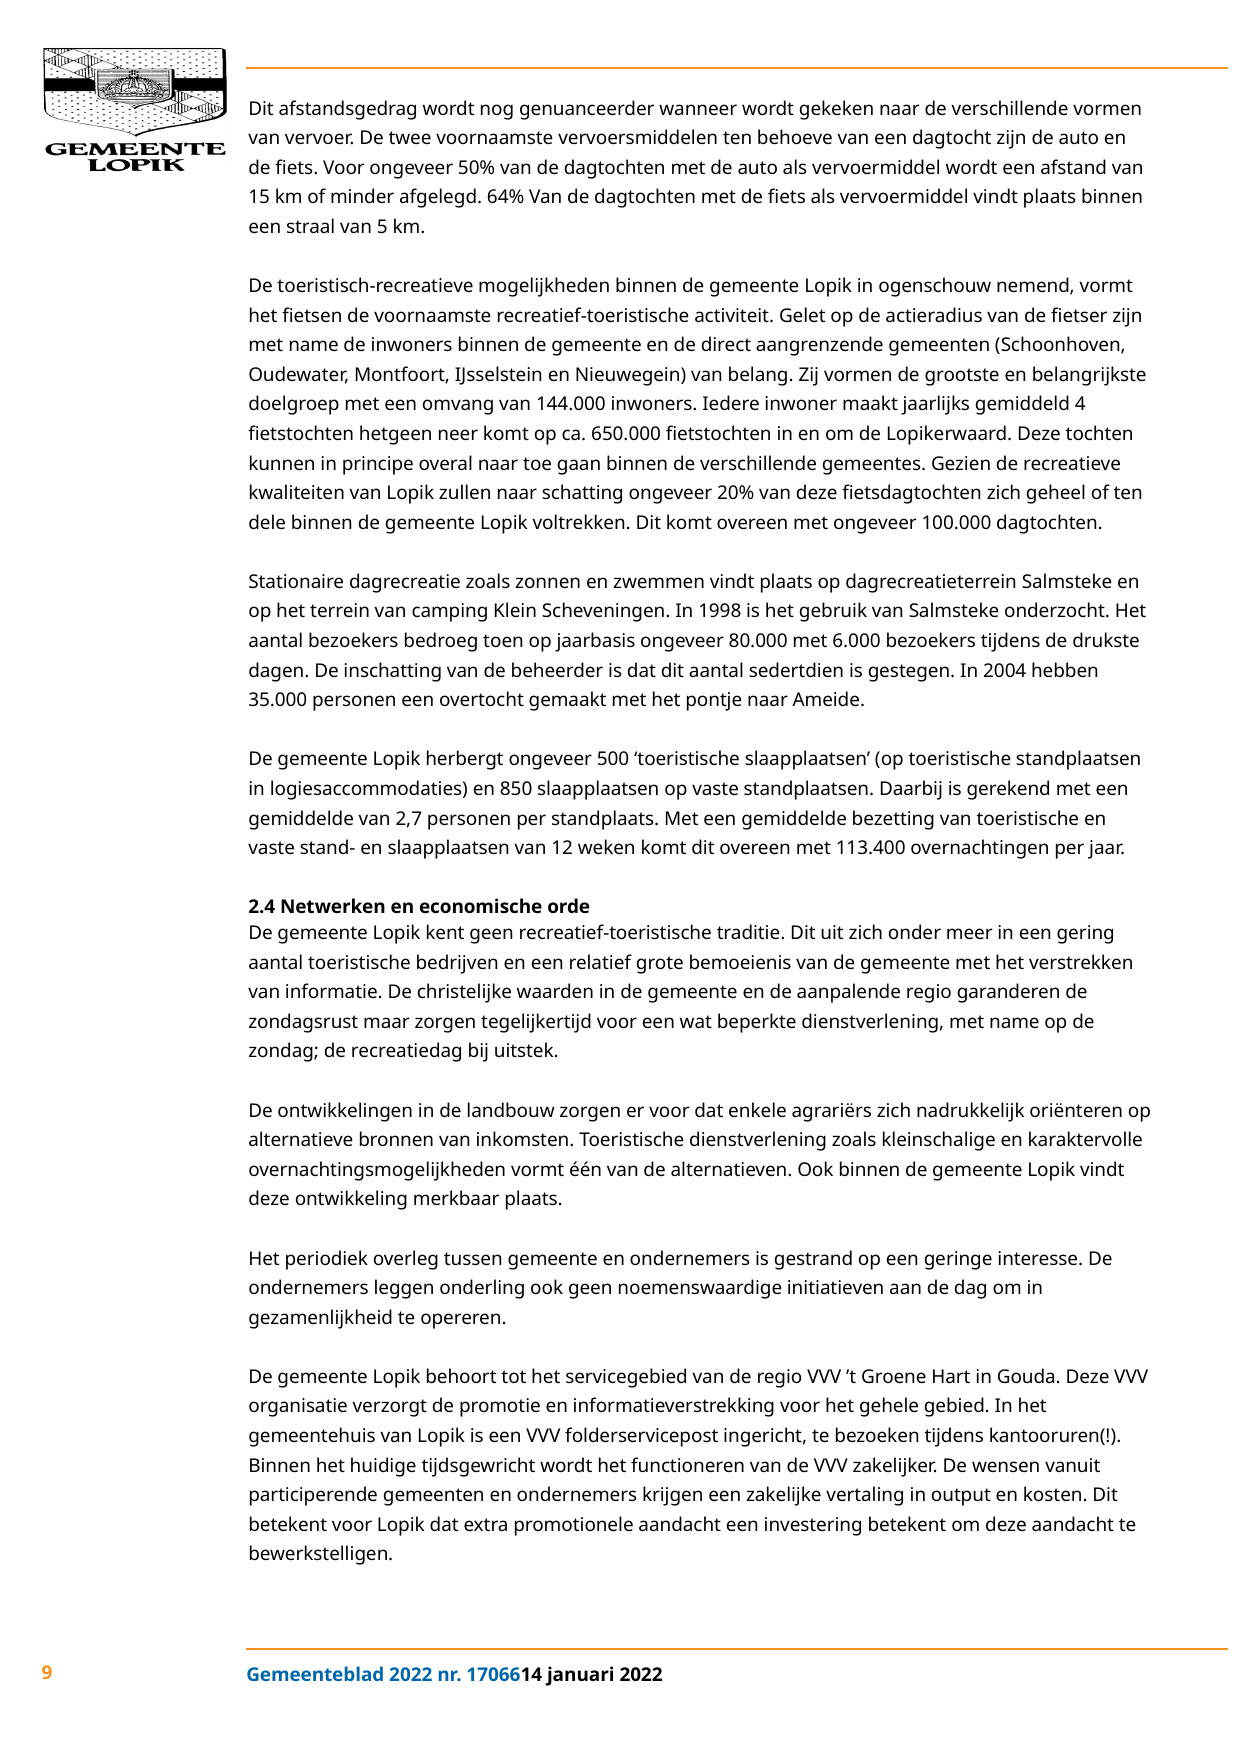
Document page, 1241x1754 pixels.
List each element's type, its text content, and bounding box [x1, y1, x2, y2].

text De ontwikkelingen in de landbouw zorgen er voor dat enkele agrariërs zich nadrukkelijk oriënteren op alternatieve bronnen van inkomsten. Toeristische dienstverlening zoals kleinschalige en karaktervolle overnachtingsmogelijkheden vormt één van de alternatieven. Ook binnen de gemeente Lopik vindt deze ontwikkeling merkbaar plaats. [248, 1097, 1152, 1211]
text 2.4 Netwerken en economische orde [248, 893, 1152, 919]
text Dit afstandsgedrag wordt nog genuanceerder wanneer wordt gekeken naar de verschillende vormen van vervoer. De twee voornaamste vervoersmiddelen ten behoeve van een dagtocht zijn de auto en de fiets. Voor ongeveer 50% van de dagtochten met de auto als vervoermiddel wordt een afstand van 15 km of minder afgelegd. 64% Van de dagtochten met de fiets als vervoermiddel vindt plaats binnen een straal van 5 km. [248, 95, 1152, 239]
text De toeristisch-recreatieve mogelijkheden binnen de gemeente Lopik in ogenschouw nemend, vormt het fietsen de voornaamste recreatief-toeristische activiteit. Gelet op de actieradius van de fietser zijn met name de inwoners binnen de gemeente en de direct aangrenzende gemeenten (Schoonhoven, Oudewater, Montfoort, IJsselstein en Nieuwegein) van belang. Zij vormen de grootste en belangrijkste doelgroep met een omvang van 144.000 inwoners. Iedere inwoner maakt jaarlijks gemiddeld 4 fietstochten hetgeen neer komt op ca. 650.000 fietstochten in en om de Lopikerwaard. Deze tochten kunnen in principe overal naar toe gaan binnen de verschillende gemeentes. Gezien de recreatieve kwaliteiten van Lopik zullen naar schatting ongeveer 20% van deze fietsdagtochten zich geheel of ten dele binnen de gemeente Lopik voltrekken. Dit komt overeen met ongeveer 100.000 dagtochten. [248, 272, 1152, 535]
text De gemeente Lopik kent geen recreatief-toeristische traditie. Dit uit zich onder meer in een gering aantal toeristische bedrijven en een relatief grote bemoeienis van de gemeente met het verstrekken van informatie. De christelijke waarden in de gemeente en de aanpalende regio garanderen de zondagsrust maar zorgen tegelijkertijd voor een wat beperkte dienstverlening, met name op de zondag; de recreatiedag bij uitstek. [248, 919, 1152, 1063]
text De gemeente Lopik herbergt ongeveer 500 ‘toeristische slaapplaatsen’ (op toeristische standplaatsen in logiesaccommodaties) en 850 slaapplaatsen op vaste standplaatsen. Daarbij is gerekend met een gemiddelde van 2,7 personen per standplaats. Met een gemiddelde bezetting van toeristische en vaste stand- en slaapplaatsen van 12 weken komt dit overeen met 113.400 overnachtingen per jaar. [248, 746, 1152, 860]
text Het periodiek overleg tussen gemeente en ondernemers is gestrand op een geringe interesse. De ondernemers leggen onderling ook geen noemenswaardige initiatieven aan de dag om in gezamenlijkheid te opereren. [248, 1245, 1152, 1329]
picture [41, 47, 231, 172]
text De gemeente Lopik behoort tot het servicegebied van de regio VVV ’t Groene Hart in Gouda. Deze VVV organisatie verzorgt de promotie en informatieverstrekking voor het gehele gebied. In het gemeentehuis van Lopik is een VVV folderservicepost ingericht, te bezoeken tijdens kantooruren(!). Binnen het huidige tijdsgewricht wordt het functioneren van de VVV zakelijker. De wensen vanuit participerende gemeenten en ondernemers krijgen een zakelijke vertaling in output en kosten. Dit betekent voor Lopik dat extra promotionele aandacht een investering betekent om deze aandacht te bewerkstelligen. [248, 1363, 1152, 1566]
text Stationaire dagrecreatie zoals zonnen en zwemmen vindt plaats op dagrecreatieterrein Salmsteke en op het terrein van camping Klein Scheveningen. In 1998 is het gebruik van Salmsteke onderzocht. Het aantal bezoekers bedroeg toen op jaarbasis ongeveer 80.000 met 6.000 bezoekers tijdens de drukste dagen. De inschatting van de beheerder is dat dit aantal sedertdien is gestegen. In 2004 hebben 35.000 personen een overtocht gemaakt met het pontje naar Ameide. [248, 568, 1152, 712]
